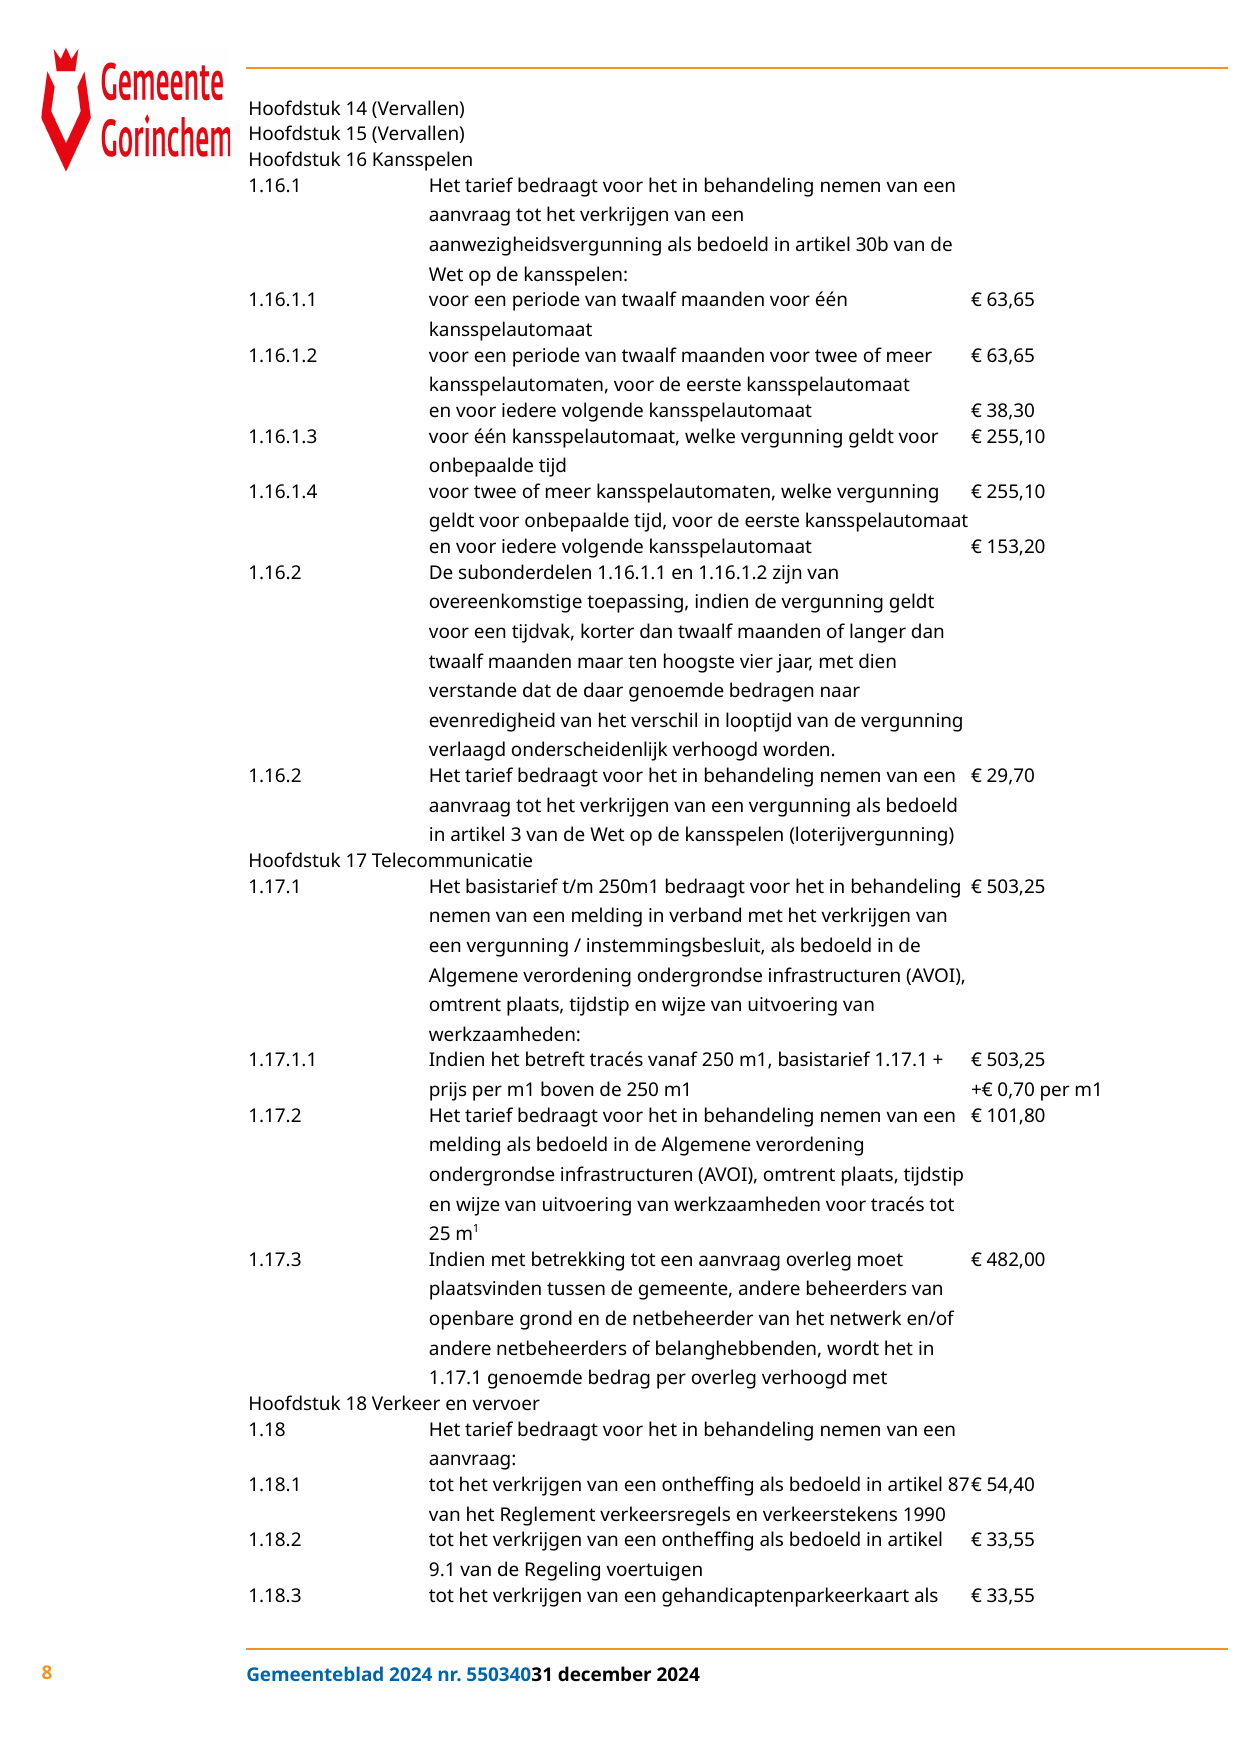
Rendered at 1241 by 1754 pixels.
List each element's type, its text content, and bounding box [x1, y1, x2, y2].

table_cell € 255,10 [971, 423, 1152, 478]
table_cell en voor iedere volgende kansspelautomaat [429, 397, 971, 423]
picture [41, 47, 231, 172]
table_cell [248, 397, 429, 423]
table_cell Hoofdstuk 15 (Vervallen) [248, 121, 971, 146]
table_cell € 255,10 [971, 478, 1152, 533]
table_cell Het tarief bedraagt voor het in behandeling nemen van een aanvraag tot het verkrijgen van een aanwezigheidsvergunning als bedoeld in artikel 30b van de Wet op de kansspelen: [429, 172, 971, 286]
table_cell Hoofdstuk 18 Verkeer en vervoer [248, 1390, 971, 1416]
table_cell [248, 534, 429, 559]
table_cell 1.17.2 [248, 1102, 429, 1246]
table_cell 1.16.2 [248, 559, 429, 762]
table_cell 1.16.1 [248, 172, 429, 286]
table_cell € 63,65 [971, 342, 1152, 397]
table_cell [971, 146, 1152, 172]
table_cell 1.16.1.4 [248, 478, 429, 533]
table_cell Het tarief bedraagt voor het in behandeling nemen van een aanvraag tot het verkrijgen van een vergunning als bedoeld in artikel 3 van de Wet op de kansspelen (loterijvergunning) [429, 763, 971, 847]
table_cell 1.16.1.3 [248, 423, 429, 478]
table_cell Het basistarief t/m 250m1 bedraagt voor het in behandeling nemen van een melding in verband met het verkrijgen van een vergunning / instemmingsbesluit, als bedoeld in de Algemene verordening ondergrondse infrastructuren (AVOI), omtrent plaats, tijdstip en wijze van uitvoering van werkzaamheden: [429, 873, 971, 1047]
table_cell € 482,00 [971, 1246, 1152, 1390]
table_cell Het tarief bedraagt voor het in behandeling nemen van een aanvraag: [429, 1416, 971, 1471]
table_cell € 54,40 [971, 1471, 1152, 1526]
table_cell 1.18.2 [248, 1526, 429, 1582]
table_cell 1.16.1.2 [248, 342, 429, 397]
table_cell 1.16.2 [248, 763, 429, 847]
table_cell € 38,30 [971, 397, 1152, 423]
table_cell Indien het betreft tracés vanaf 250 m1, basistarief 1.17.1 + prijs per m1 boven de 250 m1 [429, 1047, 971, 1102]
table_cell Het tarief bedraagt voor het in behandeling nemen van een melding als bedoeld in de Algemene verordening ondergrondse infrastructuren (AVOI), omtrent plaats, tijdstip en wijze van uitvoering van werkzaamheden voor tracés tot 25 m1 [429, 1102, 971, 1246]
table_cell [971, 1416, 1152, 1471]
table_cell € 101,80 [971, 1102, 1152, 1246]
table_cell Hoofdstuk 17 Telecommunicatie [248, 847, 971, 873]
table_cell Hoofdstuk 16 Kansspelen [248, 146, 971, 172]
table_cell [971, 847, 1152, 873]
table_cell € 503,25 [971, 873, 1152, 1047]
table_cell Hoofdstuk 14 (Vervallen) [248, 95, 971, 121]
table_cell voor een periode van twaalf maanden voor één kansspelautomaat [429, 286, 971, 342]
table_cell € 153,20 [971, 534, 1152, 559]
table_cell De subonderdelen 1.16.1.1 en 1.16.1.2 zijn van overeenkomstige toepassing, indien de vergunning geldt voor een tijdvak, korter dan twaalf maanden of langer dan twaalf maanden maar ten hoogste vier jaar, met dien verstande dat de daar genoemde bedragen naar evenredigheid van het verschil in looptijd van de vergunning verlaagd onderscheidenlijk verhoogd worden. [429, 559, 971, 762]
table_cell € 503,25 +€ 0,70 per m1 [971, 1047, 1152, 1102]
table_cell 1.17.1 [248, 873, 429, 1047]
table_cell tot het verkrijgen van een ontheffing als bedoeld in artikel 87 van het Reglement verkeersregels en verkeerstekens 1990 [429, 1471, 971, 1526]
table_cell € 29,70 [971, 763, 1152, 847]
table_cell voor twee of meer kansspelautomaten, welke vergunning geldt voor onbepaalde tijd, voor de eerste kansspelautomaat [429, 478, 971, 533]
table_cell [971, 121, 1152, 146]
table_cell 1.17.3 [248, 1246, 429, 1390]
table_cell € 63,65 [971, 286, 1152, 342]
table_cell [971, 559, 1152, 762]
table_cell € 33,55 [971, 1582, 1152, 1607]
table_cell tot het verkrijgen van een ontheffing als bedoeld in artikel 9.1 van de Regeling voertuigen [429, 1526, 971, 1582]
table_cell 1.16.1.1 [248, 286, 429, 342]
table_cell [971, 95, 1152, 121]
table_cell 1.18 [248, 1416, 429, 1471]
table_cell Indien met betrekking tot een aanvraag overleg moet plaatsvinden tussen de gemeente, andere beheerders van openbare grond en de netbeheerder van het netwerk en/of andere netbeheerders of belanghebbenden, wordt het in 1.17.1 genoemde bedrag per overleg verhoogd met [429, 1246, 971, 1390]
table_cell 1.18.1 [248, 1471, 429, 1526]
table_cell tot het verkrijgen van een gehandicaptenparkeerkaart als [429, 1582, 971, 1607]
table_cell voor één kansspelautomaat, welke vergunning geldt voor onbepaalde tijd [429, 423, 971, 478]
table_cell [971, 1390, 1152, 1416]
table_cell 1.17.1.1 [248, 1047, 429, 1102]
table_cell voor een periode van twaalf maanden voor twee of meer kansspelautomaten, voor de eerste kansspelautomaat [429, 342, 971, 397]
table_cell [971, 172, 1152, 286]
table_cell en voor iedere volgende kansspelautomaat [429, 534, 971, 559]
table_cell 1.18.3 [248, 1582, 429, 1607]
table_cell € 33,55 [971, 1526, 1152, 1582]
